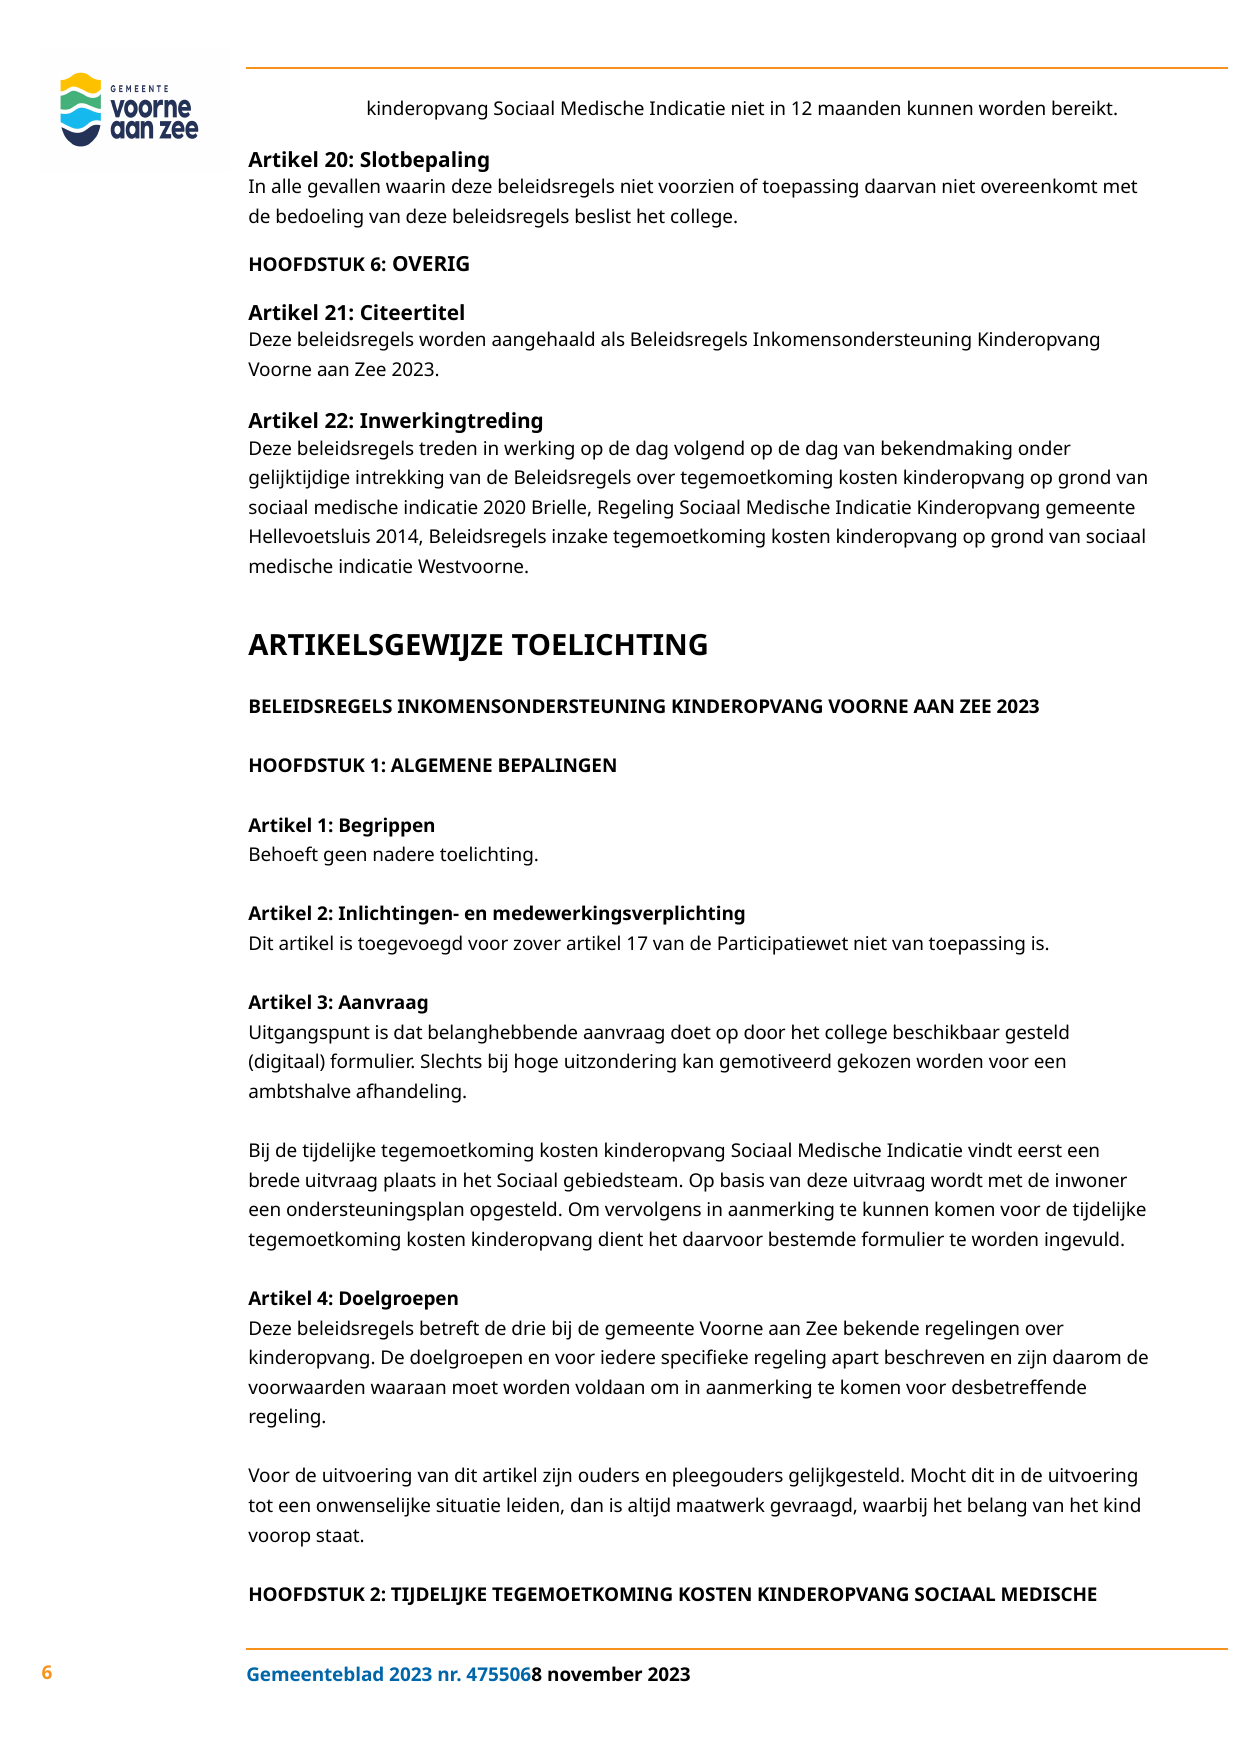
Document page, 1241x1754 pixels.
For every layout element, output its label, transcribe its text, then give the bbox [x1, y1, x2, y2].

text Dit artikel is toegevoegd voor zover artikel 17 van de Participatiewet niet van toepassing is. [248, 930, 1152, 956]
text Deze beleidsregels betreft de drie bij de gemeente Voorne aan Zee bekende regelingen over kinderopvang. De doelgroepen en voor iedere specifieke regeling apart beschreven en zijn daarom de voorwaarden waaraan moet worden voldaan om in aanmerking te komen voor desbetreffende regeling. [248, 1315, 1152, 1429]
text BELEIDSREGELS INKOMENSONDERSTEUNING KINDEROPVANG VOORNE AAN ZEE 2023 [248, 693, 1152, 719]
text Artikel 4: Doelgroepen [248, 1285, 1152, 1311]
text Artikel 20: Slotbepaling [248, 145, 1152, 174]
text Deze beleidsregels treden in werking op de dag volgend op de dag van bekendmaking onder gelijktijdige intrekking van de Beleidsregels over tegemoetkoming kosten kinderopvang op grond van sociaal medische indicatie 2020 Brielle, Regeling Sociaal Medische Indicatie Kinderopvang gemeente Hellevoetsluis 2014, Beleidsregels inzake tegemoetkoming kosten kinderopvang op grond van sociaal medische indicatie Westvoorne. [248, 435, 1152, 579]
text HOOFDSTUK 2: TIJDELIJKE TEGEMOETKOMING KOSTEN KINDEROPVANG SOCIAAL MEDISCHE [248, 1581, 1152, 1607]
text Artikel 21: Citeertitel [248, 298, 1152, 327]
text ARTIKELSGEWIJZE TOELICHTING [248, 625, 1152, 664]
text HOOFDSTUK 1: ALGEMENE BEPALINGEN [248, 753, 1152, 778]
text Bij de tijdelijke tegemoetkoming kosten kinderopvang Sociaal Medische Indicatie vindt eerst een brede uitvraag plaats in het Sociaal gebiedsteam. Op basis van deze uitvraag wordt met de inwoner een ondersteuningsplan opgesteld. Om vervolgens in aanmerking te kunnen komen voor de tijdelijke tegemoetkoming kosten kinderopvang dient het daarvoor bestemde formulier te worden ingevuld. [248, 1137, 1152, 1252]
text Deze beleidsregels worden aangehaald als Beleidsregels Inkomensondersteuning Kinderopvang Voorne aan Zee 2023. [248, 327, 1152, 382]
list kinderopvang Sociaal Medische Indicatie niet in 12 maanden kunnen worden bereikt. [307, 95, 1152, 121]
picture [41, 47, 231, 172]
text Artikel 2: Inlichtingen- en medewerkingsverplichting [248, 901, 1152, 926]
text Uitgangspunt is dat belanghebbende aanvraag doet op door het college beschikbaar gesteld (digitaal) formulier. Slechts bij hoge uitzondering kan gemotiveerd gekozen worden voor een ambtshalve afhandeling. [248, 1019, 1152, 1104]
text Behoeft geen nadere toelichting. [248, 841, 1152, 867]
text Artikel 22: Inwerkingtreding [248, 407, 1152, 435]
text In alle gevallen waarin deze beleidsregels niet voorzien of toepassing daarvan niet overeenkomt met de bedoeling van deze beleidsregels beslist het college. [248, 174, 1152, 229]
text HOOFDSTUK 6: OVERIG [248, 249, 1152, 277]
text Artikel 1: Begrippen [248, 812, 1152, 838]
text Artikel 3: Aanvraag [248, 989, 1152, 1015]
text Voor de uitvoering van dit artikel zijn ouders en pleegouders gelijkgesteld. Mocht dit in de uitvoering tot een onwenselijke situatie leiden, dan is altijd maatwerk gevraagd, waarbij het belang van het kind voorop staat. [248, 1463, 1152, 1548]
